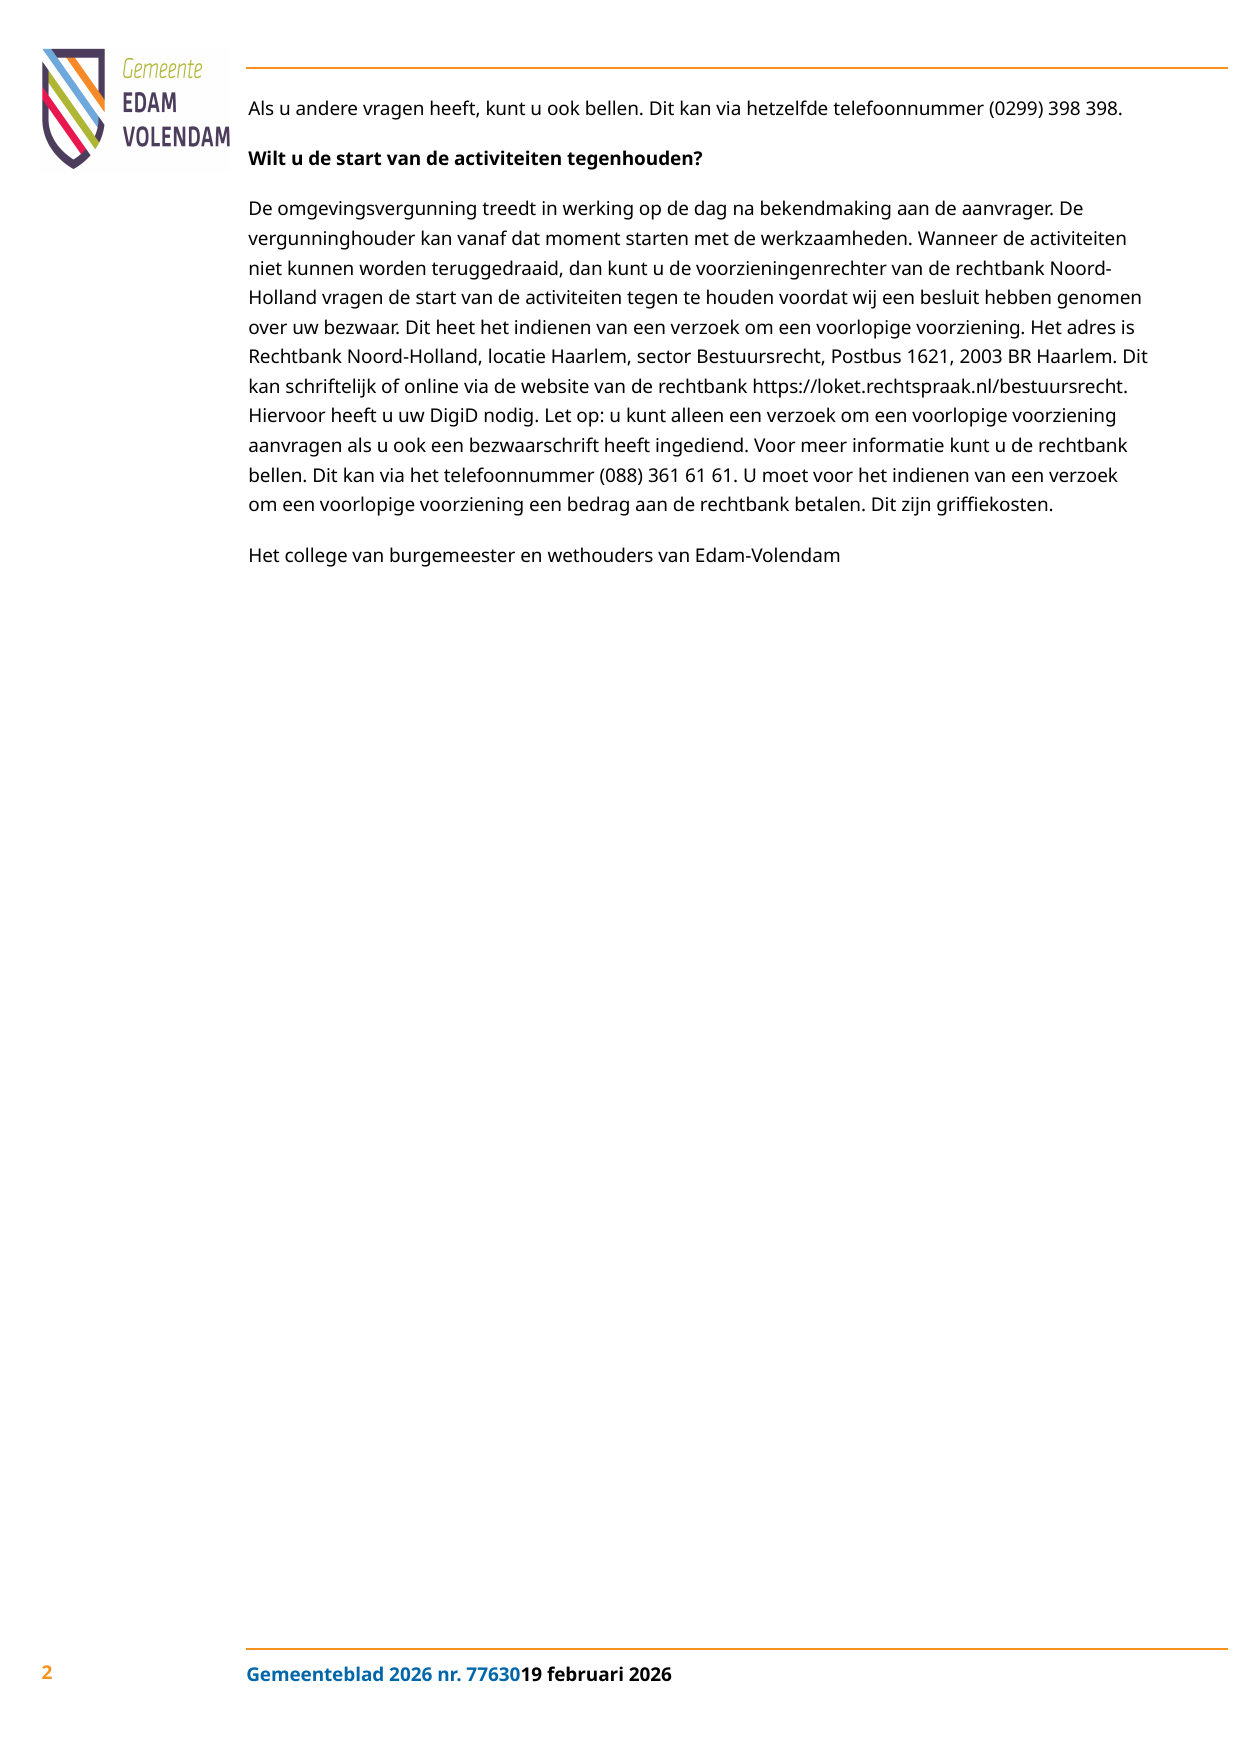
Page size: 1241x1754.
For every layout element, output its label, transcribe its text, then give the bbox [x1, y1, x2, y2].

text Het college van burgemeester en wethouders van Edam-Volendam [248, 542, 1152, 568]
picture [41, 47, 231, 172]
text De omgevingsvergunning treedt in werking op de dag na bekendmaking aan de aanvrager. De vergunninghouder kan vanaf dat moment starten met de werkzaamheden. Wanneer de activiteiten niet kunnen worden teruggedraaid, dan kunt u de voorzieningenrechter van de rechtbank Noord-Holland vragen de start van de activiteiten tegen te houden voordat wij een besluit hebben genomen over uw bezwaar. Dit heet het indienen van een verzoek om een voorlopige voorziening. Het adres is Rechtbank Noord-Holland, locatie Haarlem, sector Bestuursrecht, Postbus 1621, 2003 BR Haarlem. Dit kan schriftelijk of online via de website van de rechtbank https://loket.rechtspraak.nl/bestuursrecht. Hiervoor heeft u uw DigiD nodig. Let op: u kunt alleen een verzoek om een voorlopige voorziening aanvragen als u ook een bezwaarschrift heeft ingediend. Voor meer informatie kunt u de rechtbank bellen. Dit kan via het telefoonnummer (088) 361 61 61. U moet voor het indienen van een verzoek om een voorlopige voorziening een bedrag aan de rechtbank betalen. Dit zijn griffiekosten. [248, 196, 1152, 517]
text Als u andere vragen heeft, kunt u ook bellen. Dit kan via hetzelfde telefoonnummer (0299) 398 398. [248, 95, 1152, 121]
text Wilt u de start van de activiteiten tegenhouden? [248, 145, 1152, 171]
